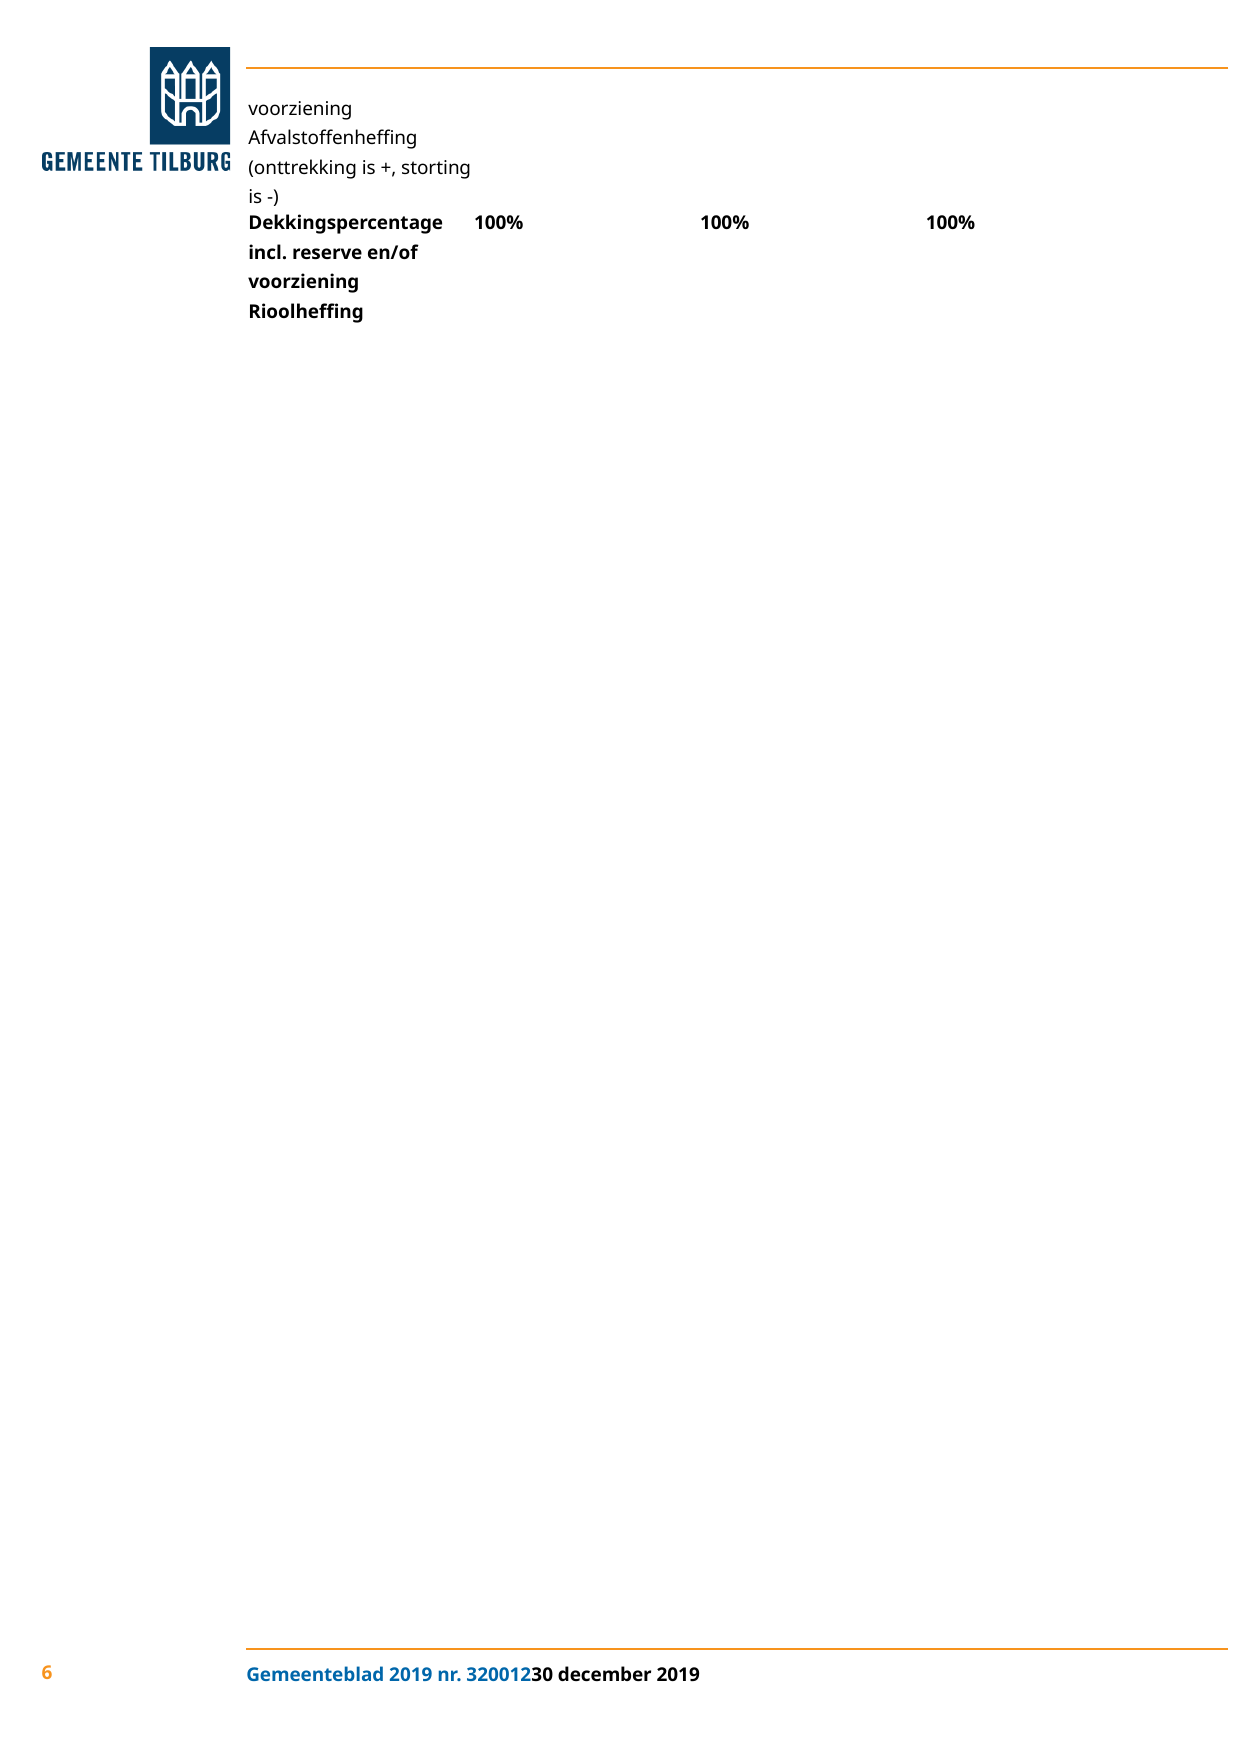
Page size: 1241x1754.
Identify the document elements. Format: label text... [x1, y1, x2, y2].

table_cell voorziening Afvalstoffenheffing (onttrekking is +, storting is -) [248, 95, 474, 209]
table_cell Dekkingspercentage incl. reserve en/of voorziening Rioolheffing [248, 209, 474, 324]
table_cell [474, 95, 700, 209]
table_cell 100% [926, 209, 1152, 324]
table_cell 100% [700, 209, 926, 324]
table_cell [926, 95, 1152, 209]
picture [41, 47, 231, 172]
table_cell [700, 95, 926, 209]
table_cell 100% [474, 209, 700, 324]
